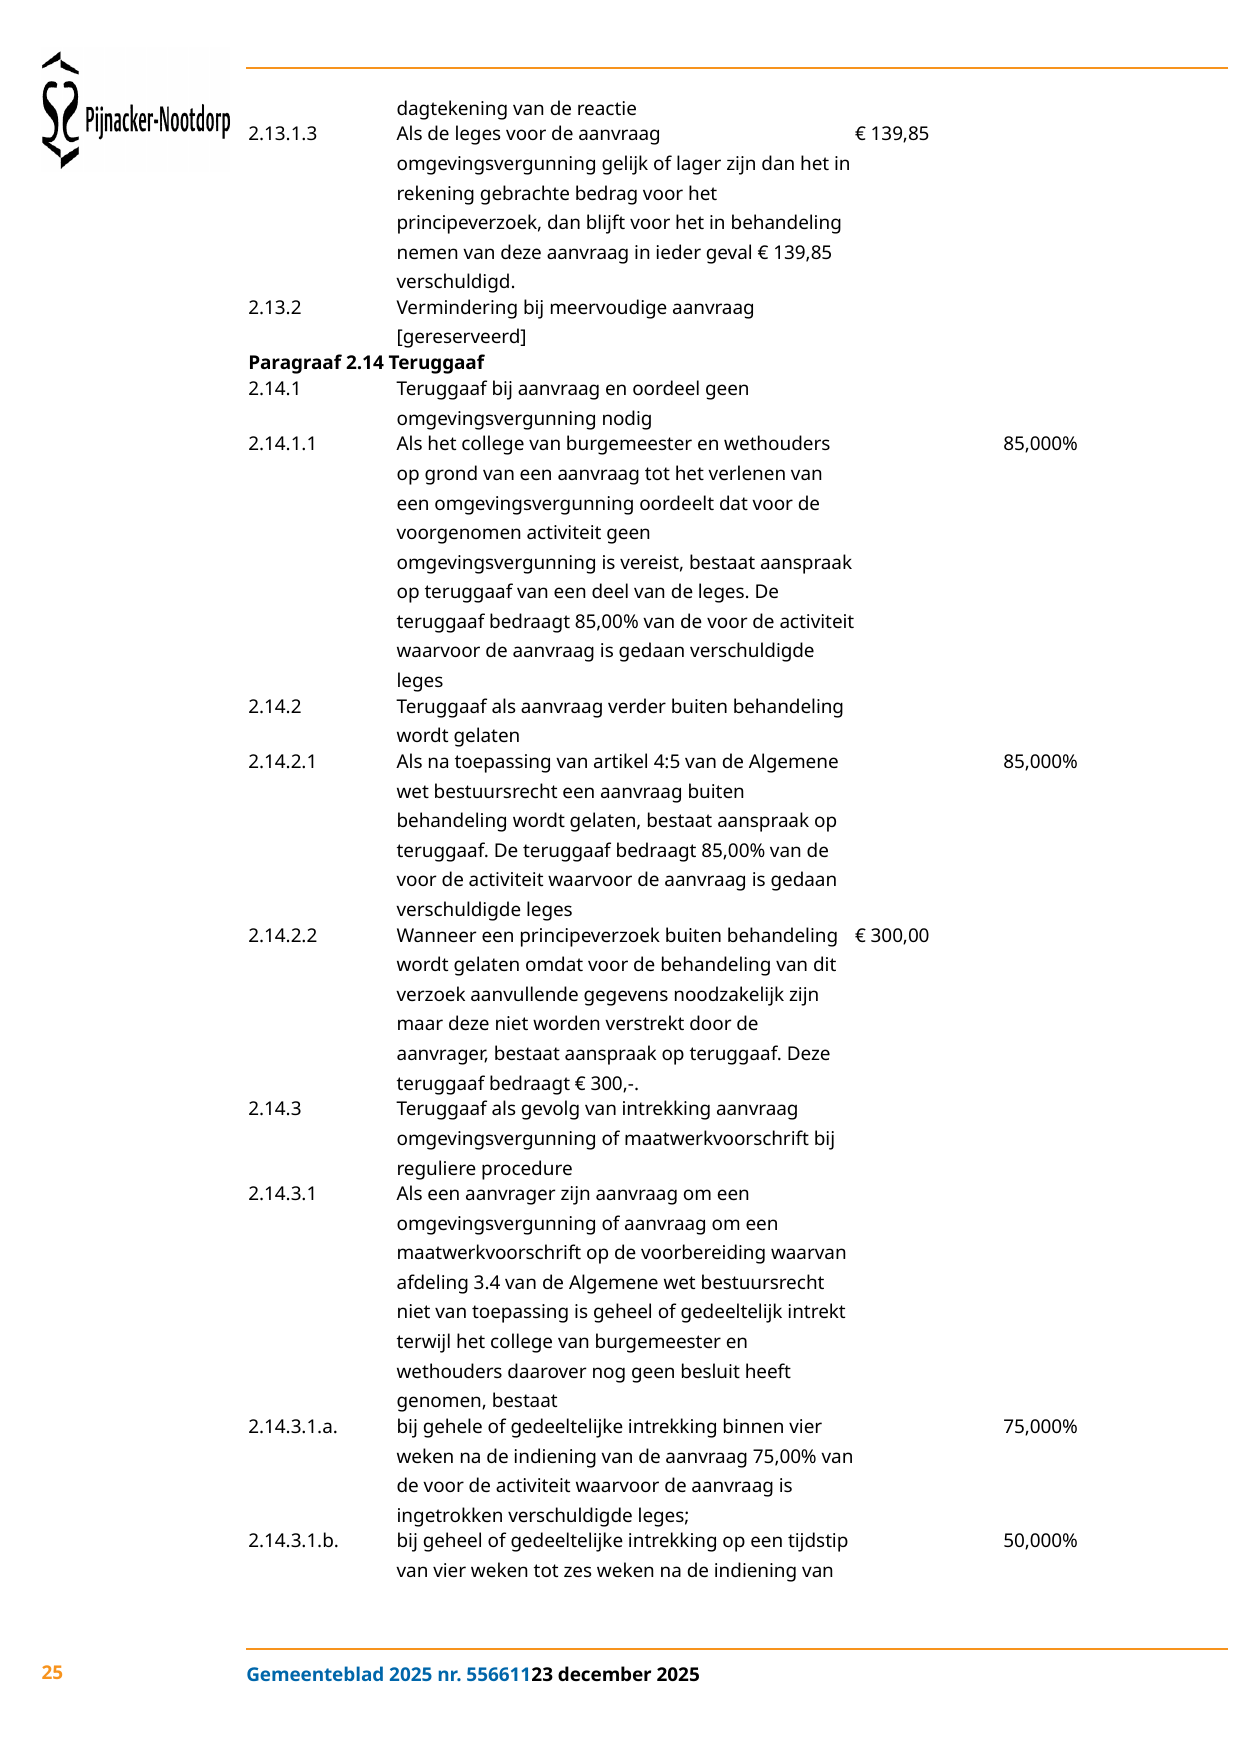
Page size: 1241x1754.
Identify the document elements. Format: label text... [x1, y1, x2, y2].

table_cell 2.13.1.3 [248, 121, 396, 294]
table_cell [855, 748, 1003, 922]
table_cell [855, 431, 1003, 693]
table_cell 2.14.1 [248, 375, 396, 431]
table_cell [1003, 375, 1152, 431]
table_cell [855, 350, 1003, 375]
table_cell [855, 294, 1003, 349]
table_cell [1003, 922, 1152, 1096]
table_cell 2.14.3.1.a. [248, 1413, 396, 1528]
table_cell dagtekening van de reactie [396, 95, 855, 121]
table_cell Vermindering bij meervoudige aanvraag [gereserveerd] [396, 294, 855, 349]
table_cell [855, 375, 1003, 431]
table_cell [248, 95, 396, 121]
table_cell Teruggaaf bij aanvraag en oordeel geen omgevingsvergunning nodig [396, 375, 855, 431]
table_cell Als de leges voor de aanvraag omgevingsvergunning gelijk of lager zijn dan het in rekening gebrachte bedrag voor het principeverzoek, dan blijft voor het in behandeling nemen van deze aanvraag in ieder geval € 139,85 verschuldigd. [396, 121, 855, 294]
table_cell [855, 1528, 1003, 1583]
table_cell 50,000% [1003, 1528, 1152, 1583]
table_cell € 139,85 [855, 121, 1003, 294]
table_cell [855, 95, 1003, 121]
table_cell 2.14.2.2 [248, 922, 396, 1096]
table_cell [1003, 693, 1152, 748]
table_cell € 300,00 [855, 922, 1003, 1096]
table_cell [1003, 1096, 1152, 1180]
table_cell 2.14.2 [248, 693, 396, 748]
table_cell [855, 1180, 1003, 1413]
table_cell 2.14.1.1 [248, 431, 396, 693]
picture [41, 47, 231, 172]
table_cell Teruggaaf als aanvraag verder buiten behandeling wordt gelaten [396, 693, 855, 748]
table_cell Als na toepassing van artikel 4:5 van de Algemene wet bestuursrecht een aanvraag buiten behandeling wordt gelaten, bestaat aanspraak op teruggaaf. De teruggaaf bedraagt 85,00% van de voor de activiteit waarvoor de aanvraag is gedaan verschuldigde leges [396, 748, 855, 922]
table_cell 85,000% [1003, 748, 1152, 922]
table_cell [855, 693, 1003, 748]
table_cell 2.14.2.1 [248, 748, 396, 922]
table_cell Als een aanvrager zijn aanvraag om een omgevingsvergunning of aanvraag om een maatwerkvoorschrift op de voorbereiding waarvan afdeling 3.4 van de Algemene wet bestuursrecht niet van toepassing is geheel of gedeeltelijk intrekt terwijl het college van burgemeester en wethouders daarover nog geen besluit heeft genomen, bestaat [396, 1180, 855, 1413]
table_cell bij gehele of gedeeltelijke intrekking binnen vier weken na de indiening van de aanvraag 75,00% van de voor de activiteit waarvoor de aanvraag is ingetrokken verschuldigde leges; [396, 1413, 855, 1528]
table_cell 85,000% [1003, 431, 1152, 693]
table_cell [1003, 121, 1152, 294]
table_cell [855, 1413, 1003, 1528]
table_cell [855, 1096, 1003, 1180]
table_cell bij geheel of gedeeltelijke intrekking op een tijdstip van vier weken tot zes weken na de indiening van [396, 1528, 855, 1583]
table_cell Teruggaaf als gevolg van intrekking aanvraag omgevingsvergunning of maatwerkvoorschrift bij reguliere procedure [396, 1096, 855, 1180]
table_cell [1003, 294, 1152, 349]
table_cell Wanneer een principeverzoek buiten behandeling wordt gelaten omdat voor de behandeling van dit verzoek aanvullende gegevens noodzakelijk zijn maar deze niet worden verstrekt door de aanvrager, bestaat aanspraak op teruggaaf. Deze teruggaaf bedraagt € 300,-. [396, 922, 855, 1096]
table_cell [1003, 1180, 1152, 1413]
table_cell [1003, 350, 1152, 375]
table_cell 2.14.3.1.b. [248, 1528, 396, 1583]
table_cell 75,000% [1003, 1413, 1152, 1528]
table_cell 2.14.3 [248, 1096, 396, 1180]
table_cell Paragraaf 2.14 Teruggaaf [248, 350, 855, 375]
table_cell 2.13.2 [248, 294, 396, 349]
table_cell 2.14.3.1 [248, 1180, 396, 1413]
table_cell [1003, 95, 1152, 121]
table_cell Als het college van burgemeester en wethouders op grond van een aanvraag tot het verlenen van een omgevingsvergunning oordeelt dat voor de voorgenomen activiteit geen omgevingsvergunning is vereist, bestaat aanspraak op teruggaaf van een deel van de leges. De teruggaaf bedraagt 85,00% van de voor de activiteit waarvoor de aanvraag is gedaan verschuldigde leges [396, 431, 855, 693]
